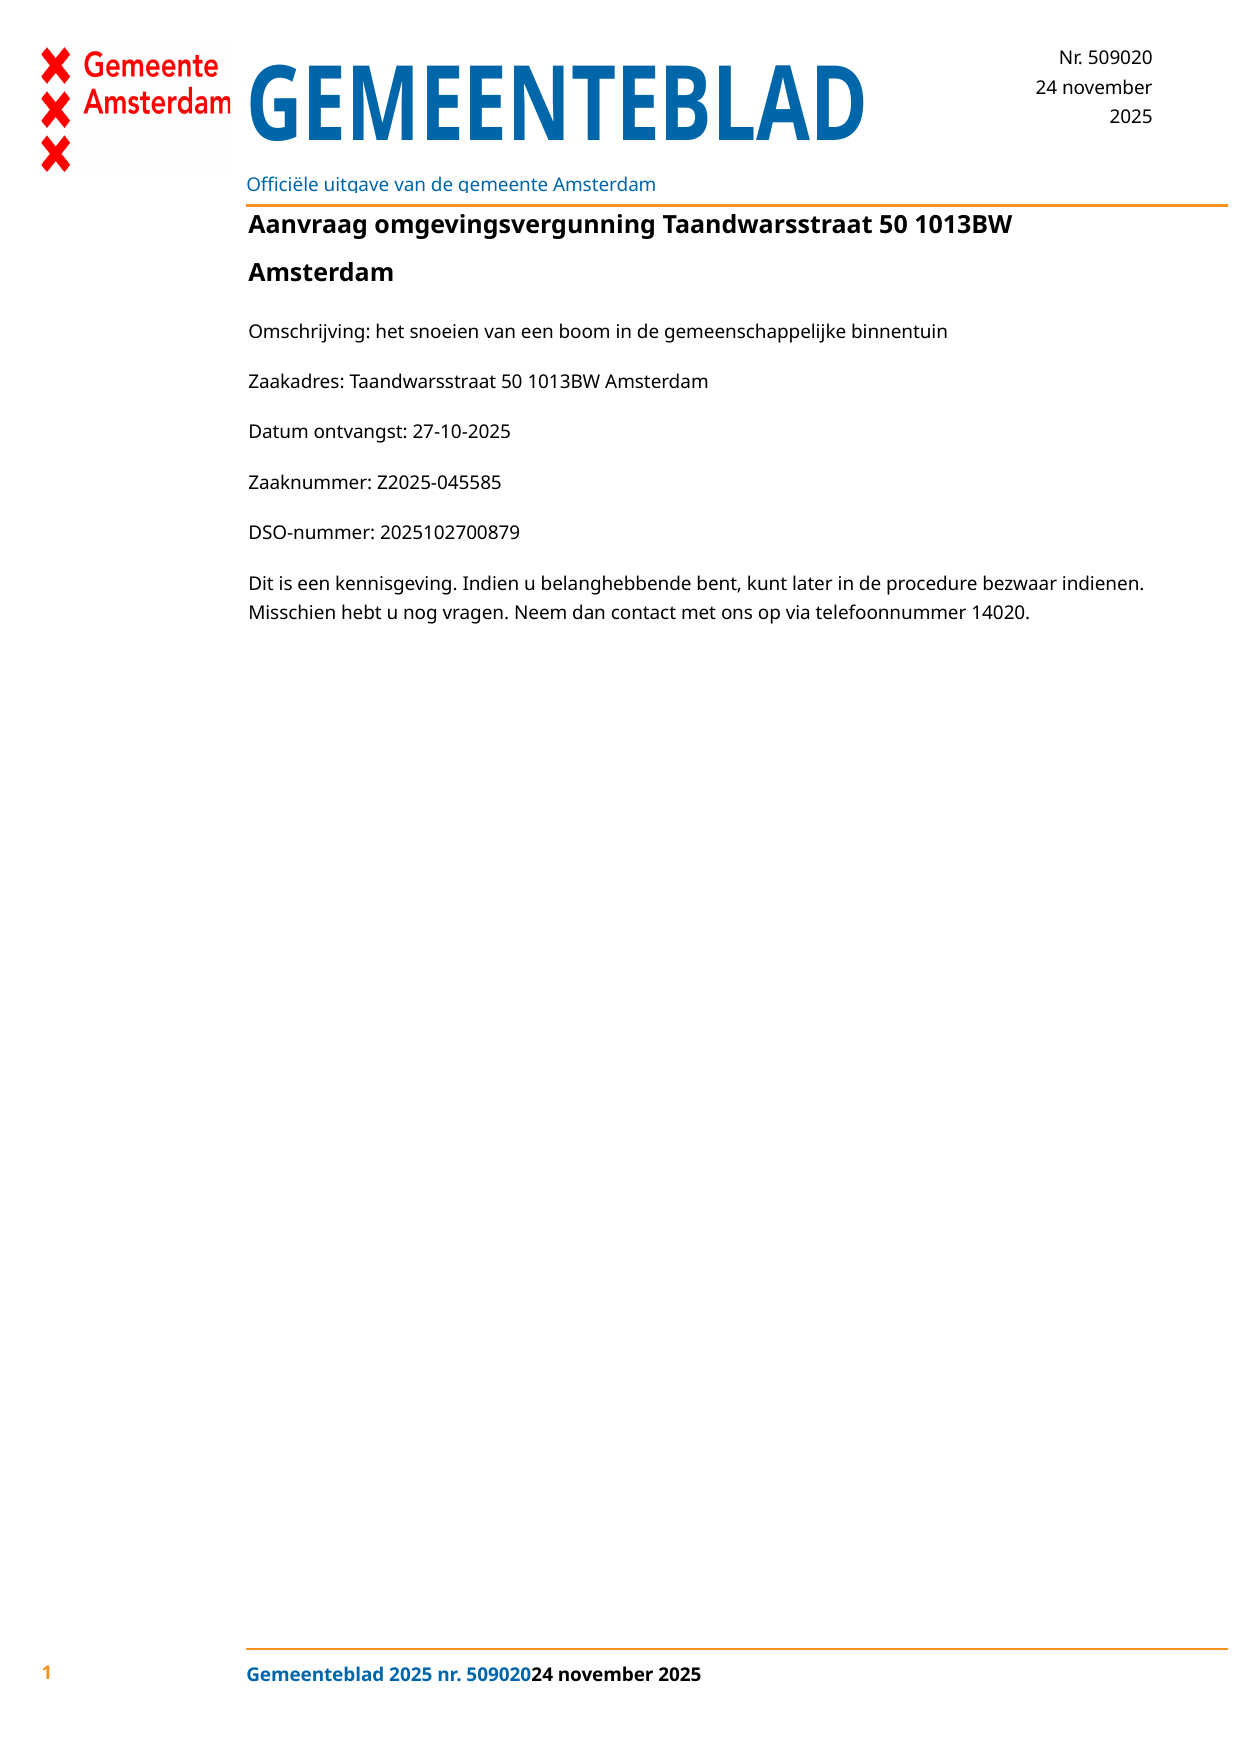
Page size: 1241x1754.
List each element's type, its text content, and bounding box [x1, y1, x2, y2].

text Zaaknummer: Z2025-045585 [248, 469, 1152, 495]
text Zaakadres: Taandwarsstraat 50 1013BW Amsterdam [248, 368, 1152, 394]
text Omschrijving: het snoeien van een boom in de gemeenschappelijke binnentuin [248, 318, 1152, 344]
picture [41, 47, 231, 172]
text Dit is een kennisgeving. Indien u belanghebbende bent, kunt later in de procedure bezwaar indienen. Misschien hebt u nog vragen. Neem dan contact met ons op via telefoonnummer 14020. [248, 570, 1152, 625]
text Datum ontvangst: 27-10-2025 [248, 419, 1152, 444]
text Aanvraag omgevingsvergunning Taandwarsstraat 50 1013BW Amsterdam [248, 207, 1152, 288]
text DSO-nummer: 2025102700879 [248, 519, 1152, 545]
